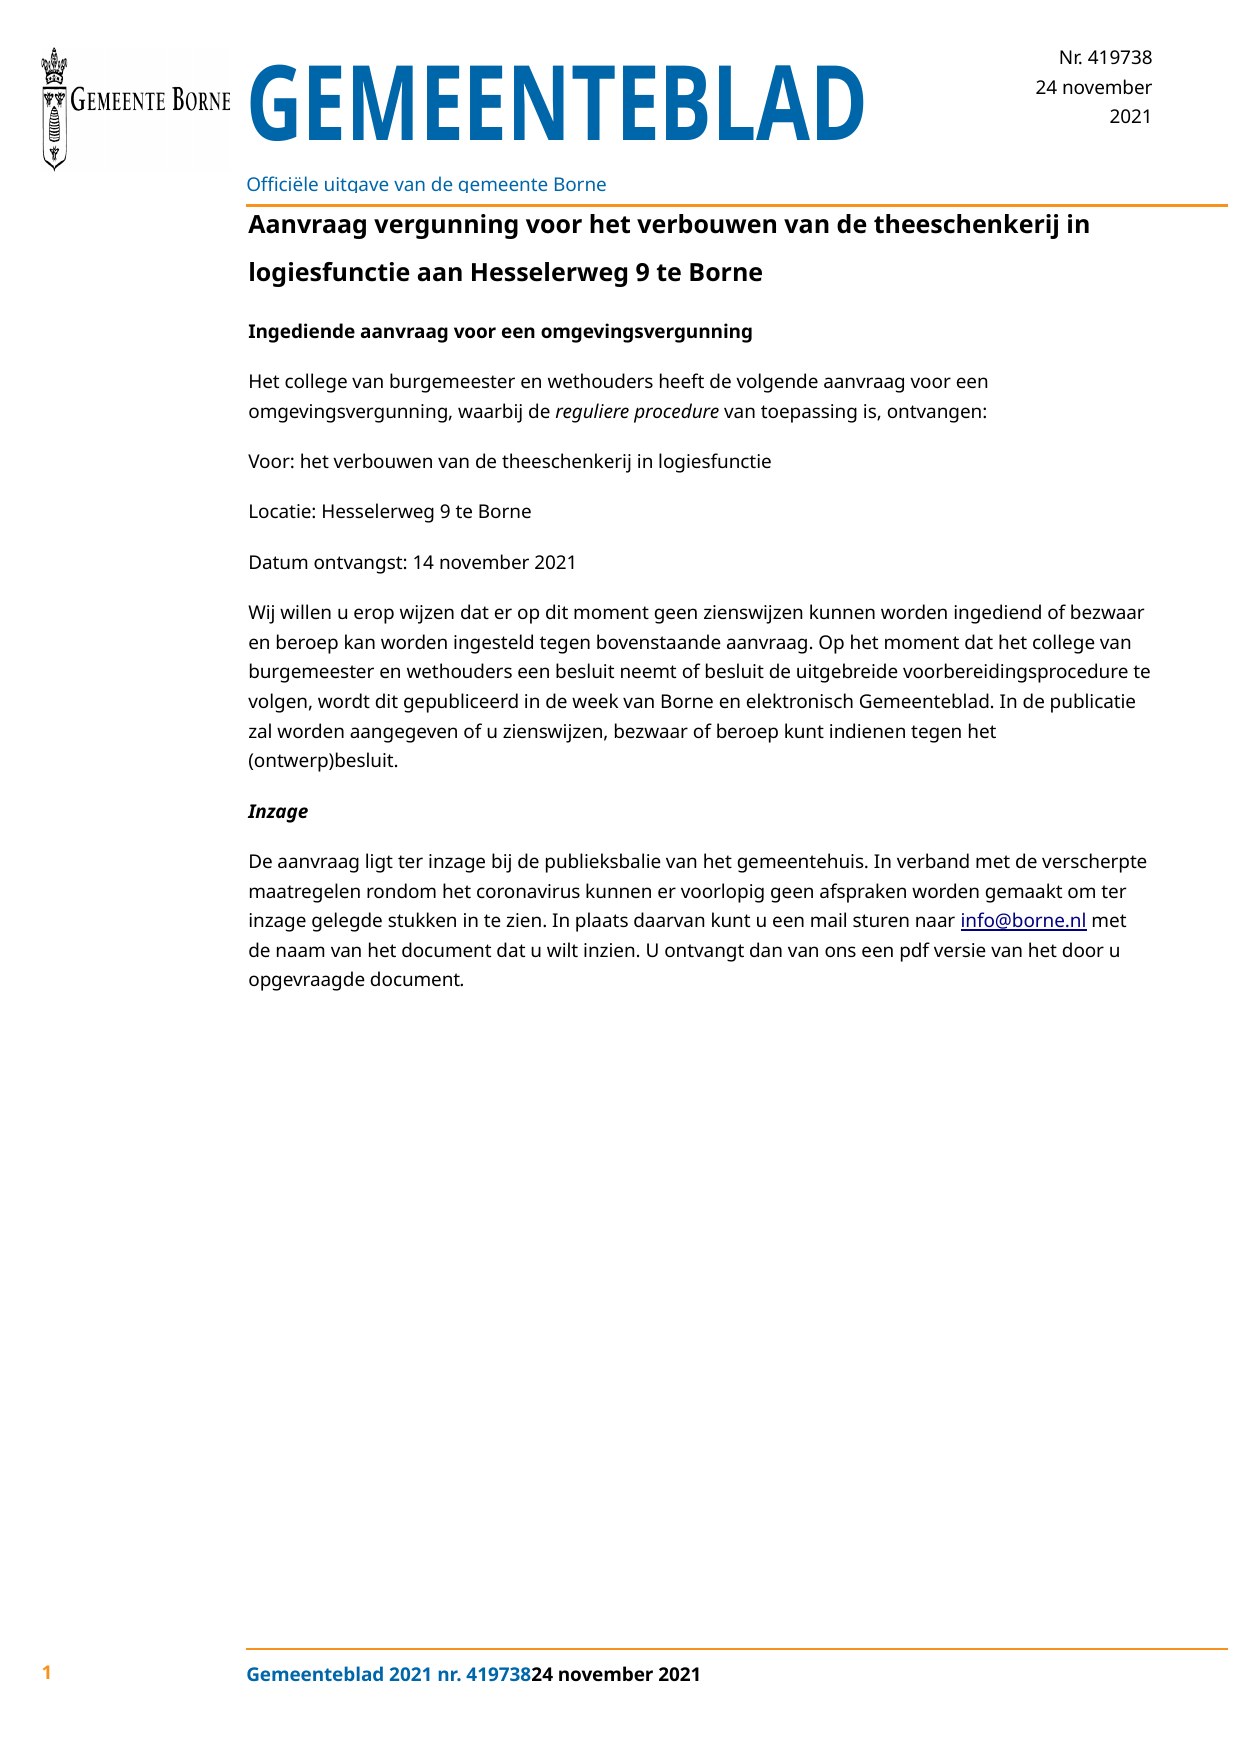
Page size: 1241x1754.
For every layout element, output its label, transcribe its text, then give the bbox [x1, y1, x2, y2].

text Datum ontvangst: 14 november 2021 [248, 549, 1152, 575]
text Inzage [248, 798, 1152, 824]
text De aanvraag ligt ter inzage bij de publieksbalie van het gemeentehuis. In verband met de verscherpte maatregelen rondom het coronavirus kunnen er voorlopig geen afspraken worden gemaakt om ter inzage gelegde stukken in te zien. In plaats daarvan kunt u een mail sturen naar info@borne.nl met de naam van het document dat u wilt inzien. U ontvangt dan van ons een pdf versie van het door u opgevraagde document. [248, 848, 1152, 992]
text Ingediende aanvraag voor een omgevingsvergunning [248, 318, 1152, 344]
picture [41, 47, 231, 172]
text Wij willen u erop wijzen dat er op dit moment geen zienswijzen kunnen worden ingediend of bezwaar en beroep kan worden ingesteld tegen bovenstaande aanvraag. Op het moment dat het college van burgemeester en wethouders een besluit neemt of besluit de uitgebreide voorbereidingsprocedure te volgen, wordt dit gepubliceerd in de week van Borne en elektronisch Gemeenteblad. In de publicatie zal worden aangegeven of u zienswijzen, bezwaar of beroep kunt indienen tegen het (ontwerp)besluit. [248, 599, 1152, 773]
text Locatie: Hesselerweg 9 te Borne [248, 499, 1152, 524]
text Het college van burgemeester en wethouders heeft de volgende aanvraag voor een omgevingsvergunning, waarbij de reguliere procedure van toepassing is, ontvangen: [248, 368, 1152, 424]
text Voor: het verbouwen van de theeschenkerij in logiesfunctie [248, 448, 1152, 474]
text Aanvraag vergunning voor het verbouwen van de theeschenkerij in logiesfunctie aan Hesselerweg 9 te Borne [248, 207, 1152, 288]
